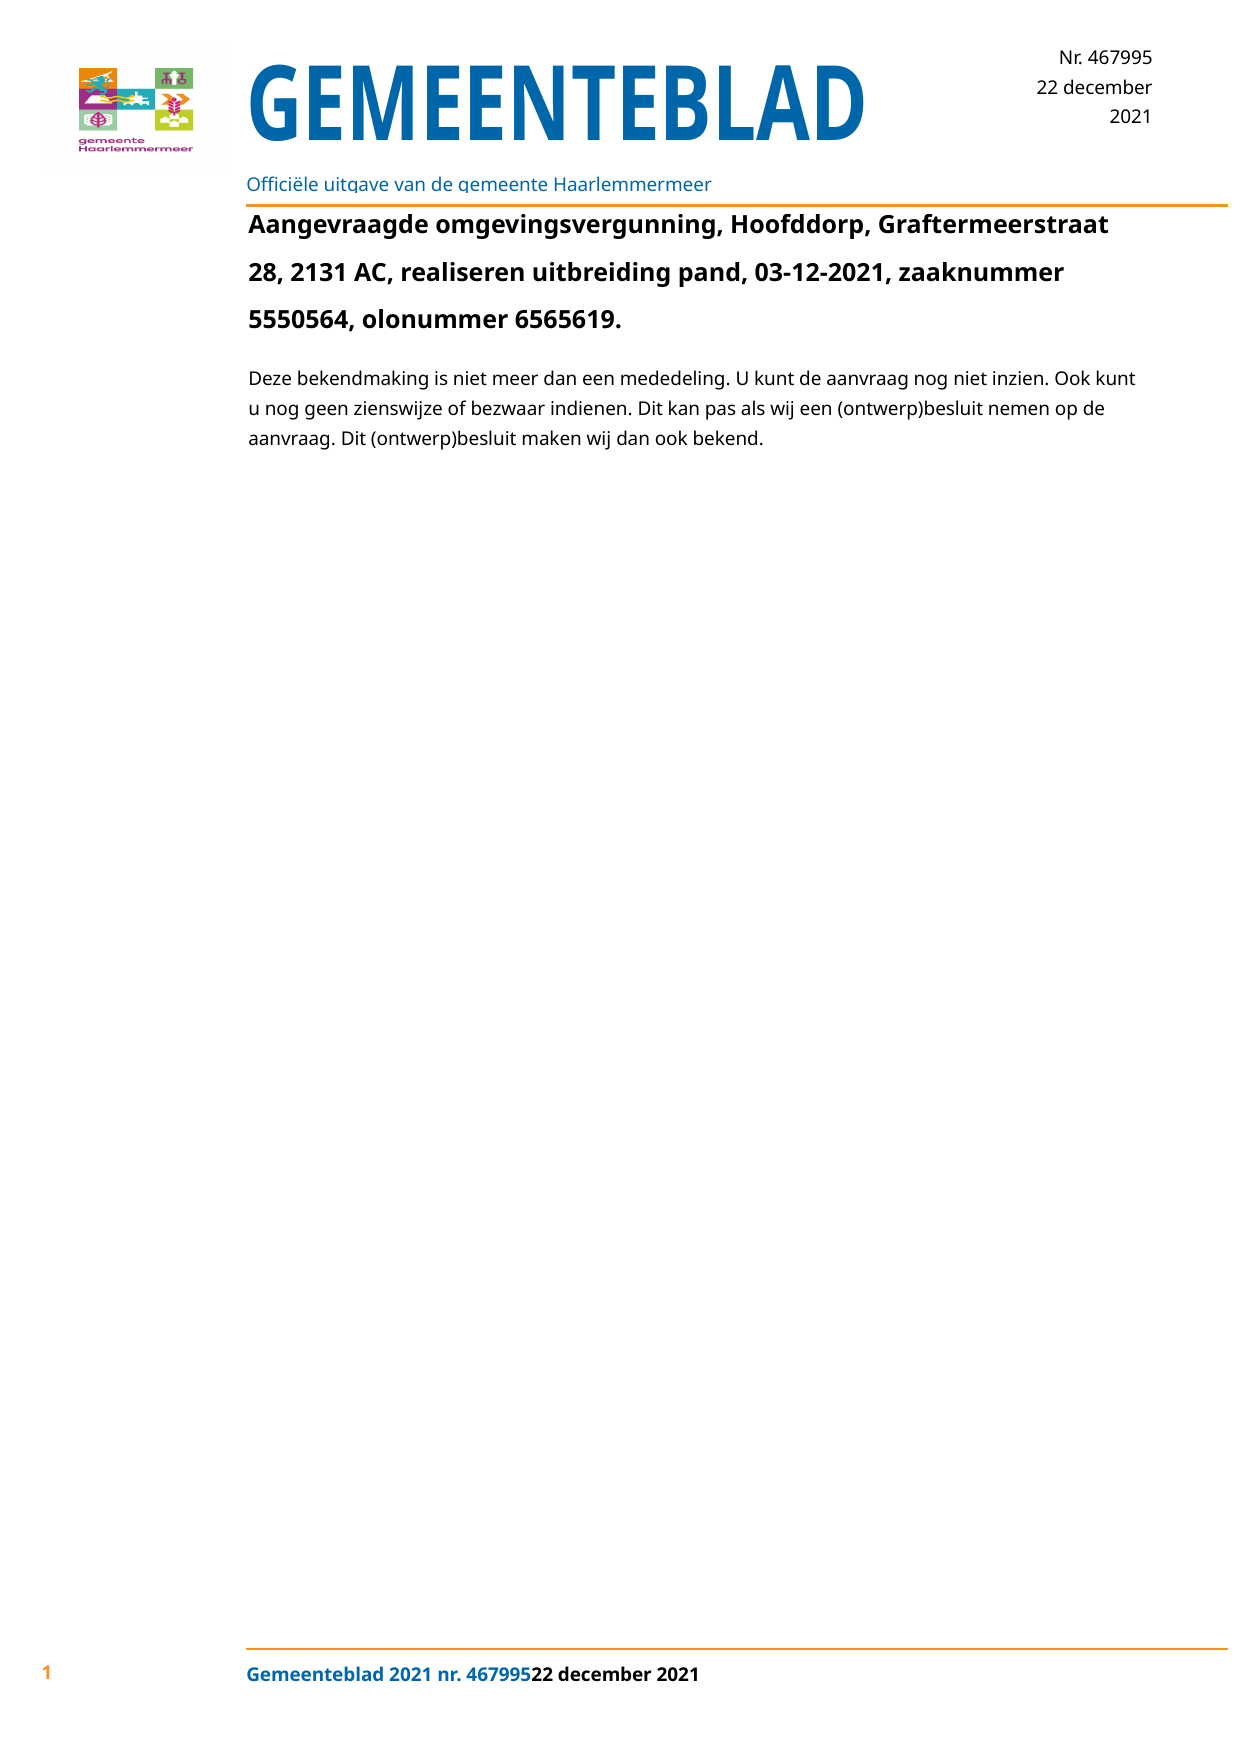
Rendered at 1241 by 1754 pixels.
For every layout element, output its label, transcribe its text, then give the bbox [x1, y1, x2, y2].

picture [41, 47, 231, 172]
text Aangevraagde omgevingsvergunning, Hoofddorp, Graftermeerstraat 28, 2131 AC, realiseren uitbreiding pand, 03-12-2021, zaaknummer 5550564, olonummer 6565619. [248, 207, 1152, 336]
text Deze bekendmaking is niet meer dan een mededeling. U kunt de aanvraag nog niet inzien. Ook kunt u nog geen zienswijze of bezwaar indienen. Dit kan pas als wij een (ontwerp)besluit nemen op de aanvraag. Dit (ontwerp)besluit maken wij dan ook bekend. [248, 366, 1152, 450]
